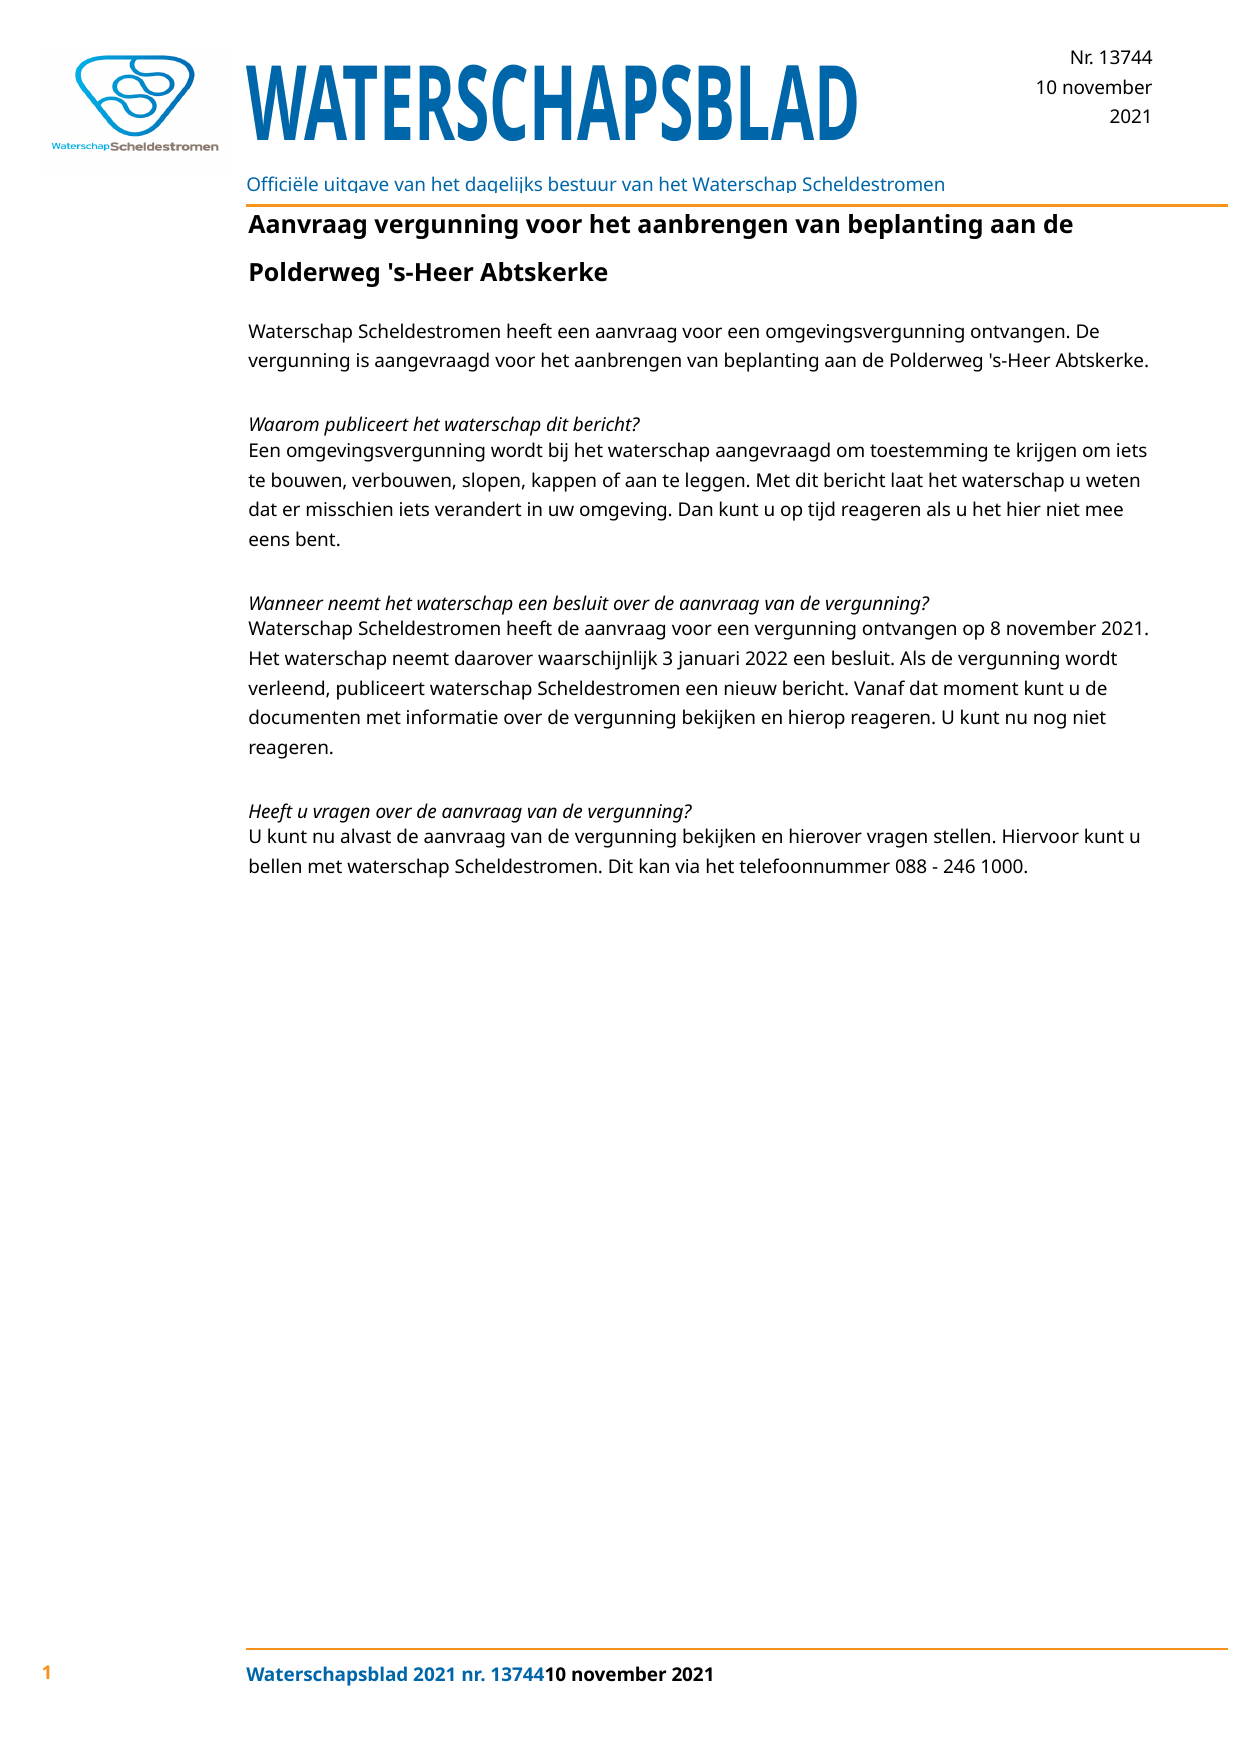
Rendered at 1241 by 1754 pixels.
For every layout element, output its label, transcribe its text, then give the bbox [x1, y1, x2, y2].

text U kunt nu alvast de aanvraag van de vergunning bekijken en hierover vragen stellen. Hiervoor kunt u bellen met waterschap Scheldestromen. Dit kan via het telefoonnummer 088 - 246 1000. [248, 824, 1152, 879]
text Waterschap Scheldestromen heeft een aanvraag voor een omgevingsvergunning ontvangen. De vergunning is aangevraagd voor het aanbrengen van beplanting aan de Polderweg 's-Heer Abtskerke. [248, 318, 1152, 373]
picture [41, 47, 231, 172]
text Waterschap Scheldestromen heeft de aanvraag voor een vergunning ontvangen op 8 november 2021. Het waterschap neemt daarover waarschijnlijk 3 januari 2022 een besluit. Als de vergunning wordt verleend, publiceert waterschap Scheldestromen een nieuw bericht. Vanaf dat moment kunt u de documenten met informatie over de vergunning bekijken en hierop reageren. U kunt nu nog niet reageren. [248, 616, 1152, 760]
text Aanvraag vergunning voor het aanbrengen van beplanting aan de Polderweg 's-Heer Abtskerke [248, 207, 1152, 288]
text Heeft u vragen over de aanvraag van de vergunning? [248, 798, 1152, 824]
text Wanneer neemt het waterschap een besluit over de aanvraag van de vergunning? [248, 590, 1152, 616]
text Een omgevingsvergunning wordt bij het waterschap aangevraagd om toestemming te krijgen om iets te bouwen, verbouwen, slopen, kappen of aan te leggen. Met dit bericht laat het waterschap u weten dat er misschien iets verandert in uw omgeving. Dan kunt u op tijd reageren als u het hier niet mee eens bent. [248, 437, 1152, 552]
text Waarom publiceert het waterschap dit bericht? [248, 411, 1152, 437]
